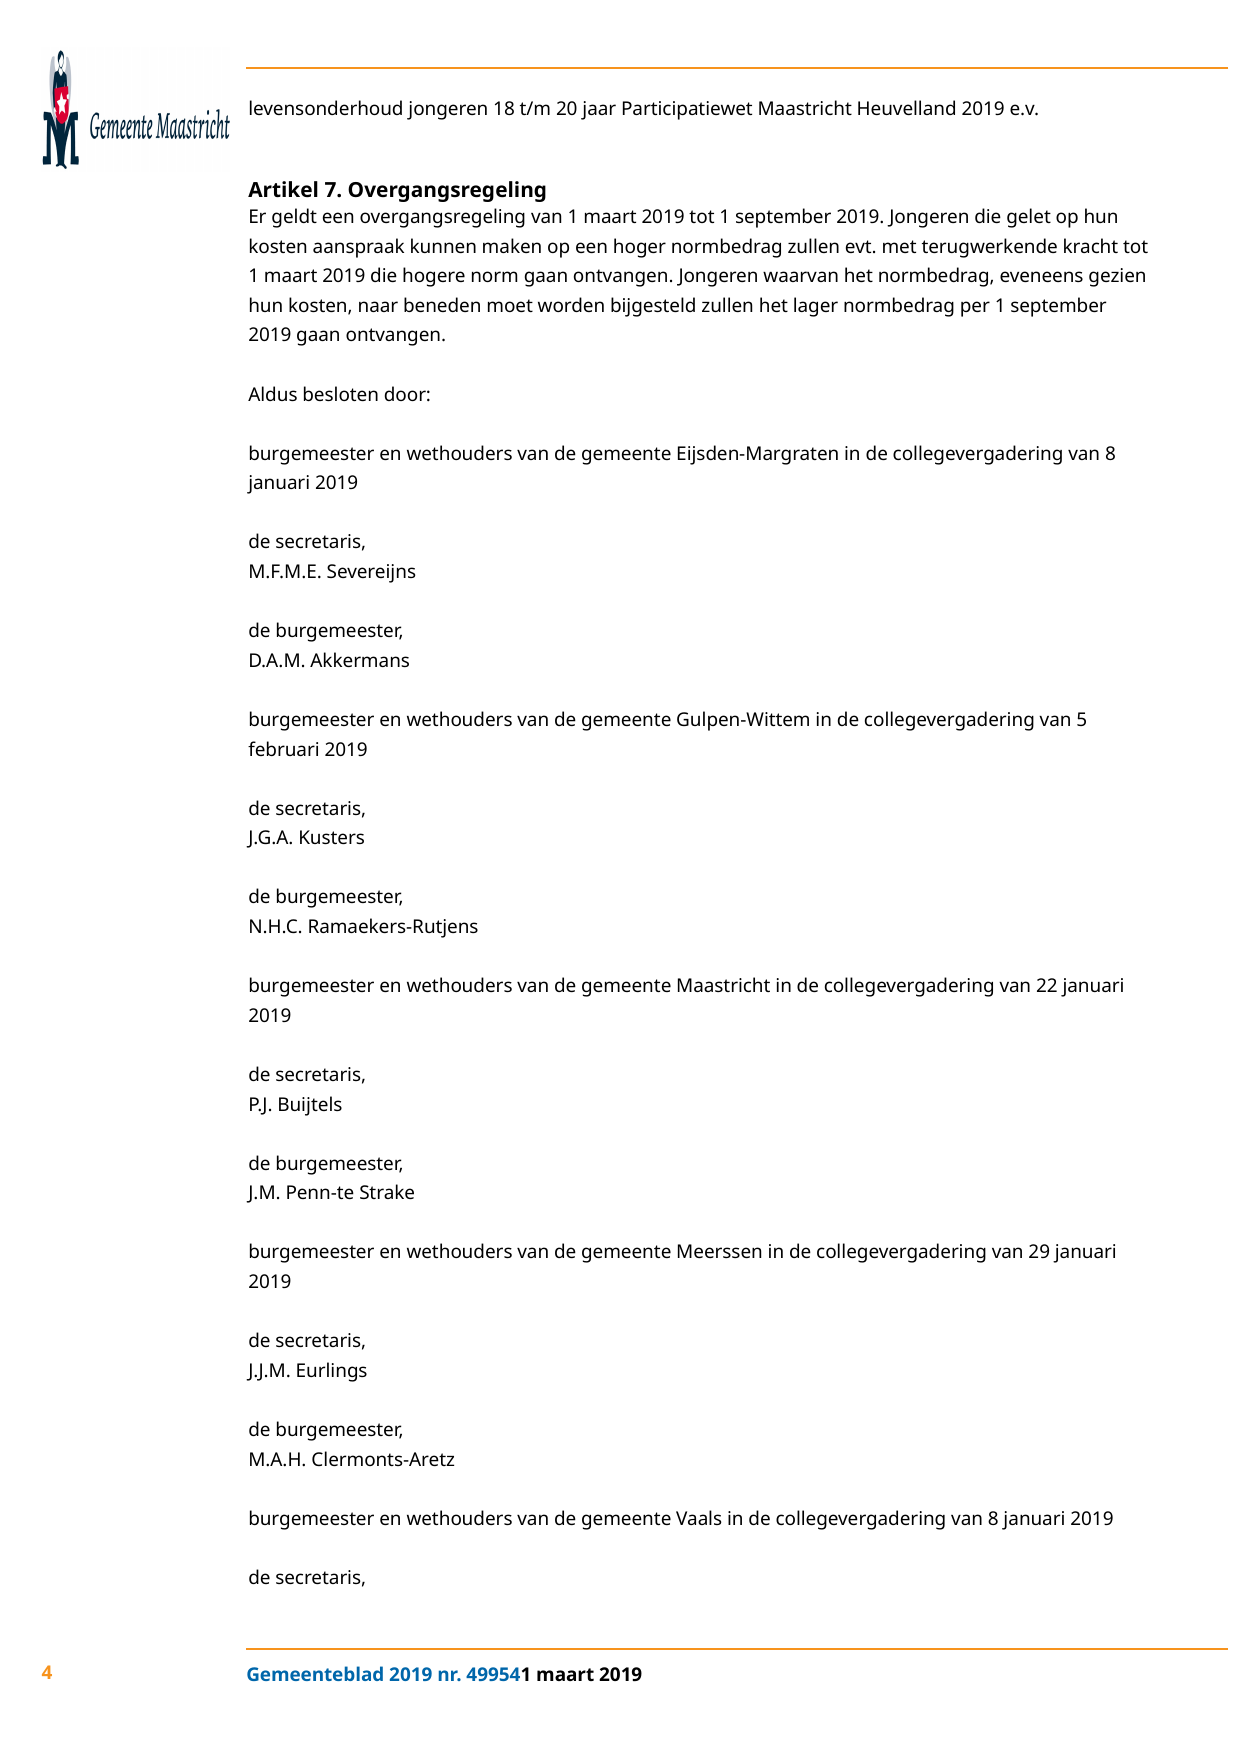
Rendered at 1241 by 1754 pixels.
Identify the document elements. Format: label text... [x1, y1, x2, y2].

picture [41, 47, 231, 172]
text de burgemeester, [248, 617, 1152, 643]
text de secretaris, [248, 1061, 1152, 1087]
text J.J.M. Eurlings [248, 1357, 1152, 1383]
text burgemeester en wethouders van de gemeente Vaals in de collegevergadering van 8 januari 2019 [248, 1505, 1152, 1531]
text J.G.A. Kusters [248, 824, 1152, 850]
text de secretaris, [248, 795, 1152, 821]
text burgemeester en wethouders van de gemeente Maastricht in de collegevergadering van 22 januari 2019 [248, 972, 1152, 1028]
text Artikel 7. Overgangsregeling [248, 175, 1152, 203]
text burgemeester en wethouders van de gemeente Gulpen-Wittem in de collegevergadering van 5 februari 2019 [248, 706, 1152, 761]
text de secretaris, [248, 1327, 1152, 1353]
text M.A.H. Clermonts-Aretz [248, 1446, 1152, 1471]
text de secretaris, [248, 529, 1152, 554]
text Er geldt een overgangsregeling van 1 maart 2019 tot 1 september 2019. Jongeren die gelet op hun kosten aanspraak kunnen maken op een hoger normbedrag zullen evt. met terugwerkende kracht tot 1 maart 2019 die hogere norm gaan ontvangen. Jongeren waarvan het normbedrag, eveneens gezien hun kosten, naar beneden moet worden bijgesteld zullen het lager normbedrag per 1 september 2019 gaan ontvangen. [248, 203, 1152, 347]
text Aldus besloten door: [248, 381, 1152, 406]
text D.A.M. Akkermans [248, 647, 1152, 673]
text de burgemeester, [248, 1150, 1152, 1176]
text de secretaris, [248, 1564, 1152, 1590]
text M.F.M.E. Severeijns [248, 558, 1152, 584]
text de burgemeester, [248, 884, 1152, 909]
text burgemeester en wethouders van de gemeente Eijsden-Margraten in de collegevergadering van 8 januari 2019 [248, 440, 1152, 495]
text N.H.C. Ramaekers-Rutjens [248, 913, 1152, 939]
text de burgemeester, [248, 1416, 1152, 1442]
text levensonderhoud jongeren 18 t/m 20 jaar Participatiewet Maastricht Heuvelland 2019 e.v. [248, 95, 1152, 121]
text burgemeester en wethouders van de gemeente Meerssen in de collegevergadering van 29 januari 2019 [248, 1239, 1152, 1294]
text P.J. Buijtels [248, 1091, 1152, 1116]
text J.M. Penn-te Strake [248, 1179, 1152, 1205]
